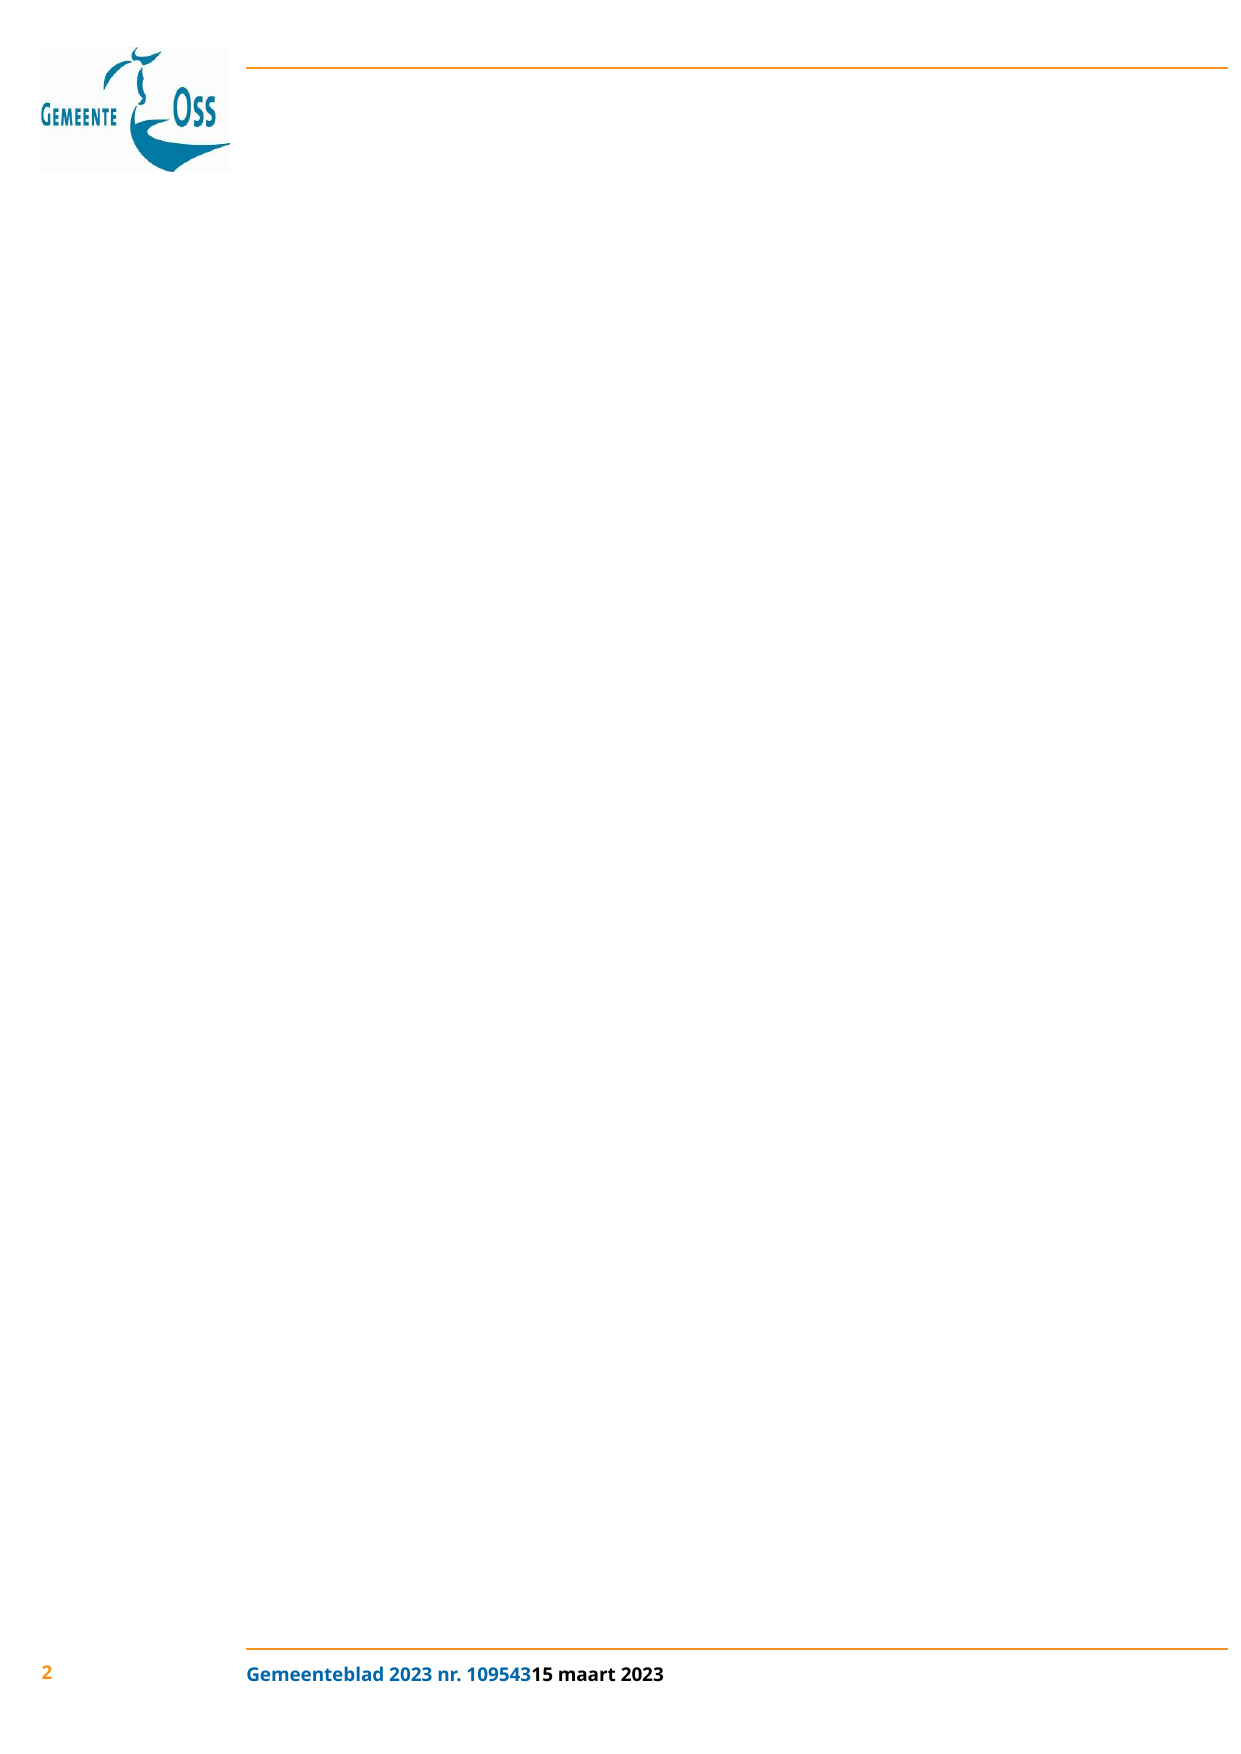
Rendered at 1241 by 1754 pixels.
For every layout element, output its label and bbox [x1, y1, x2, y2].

picture [41, 47, 231, 172]
